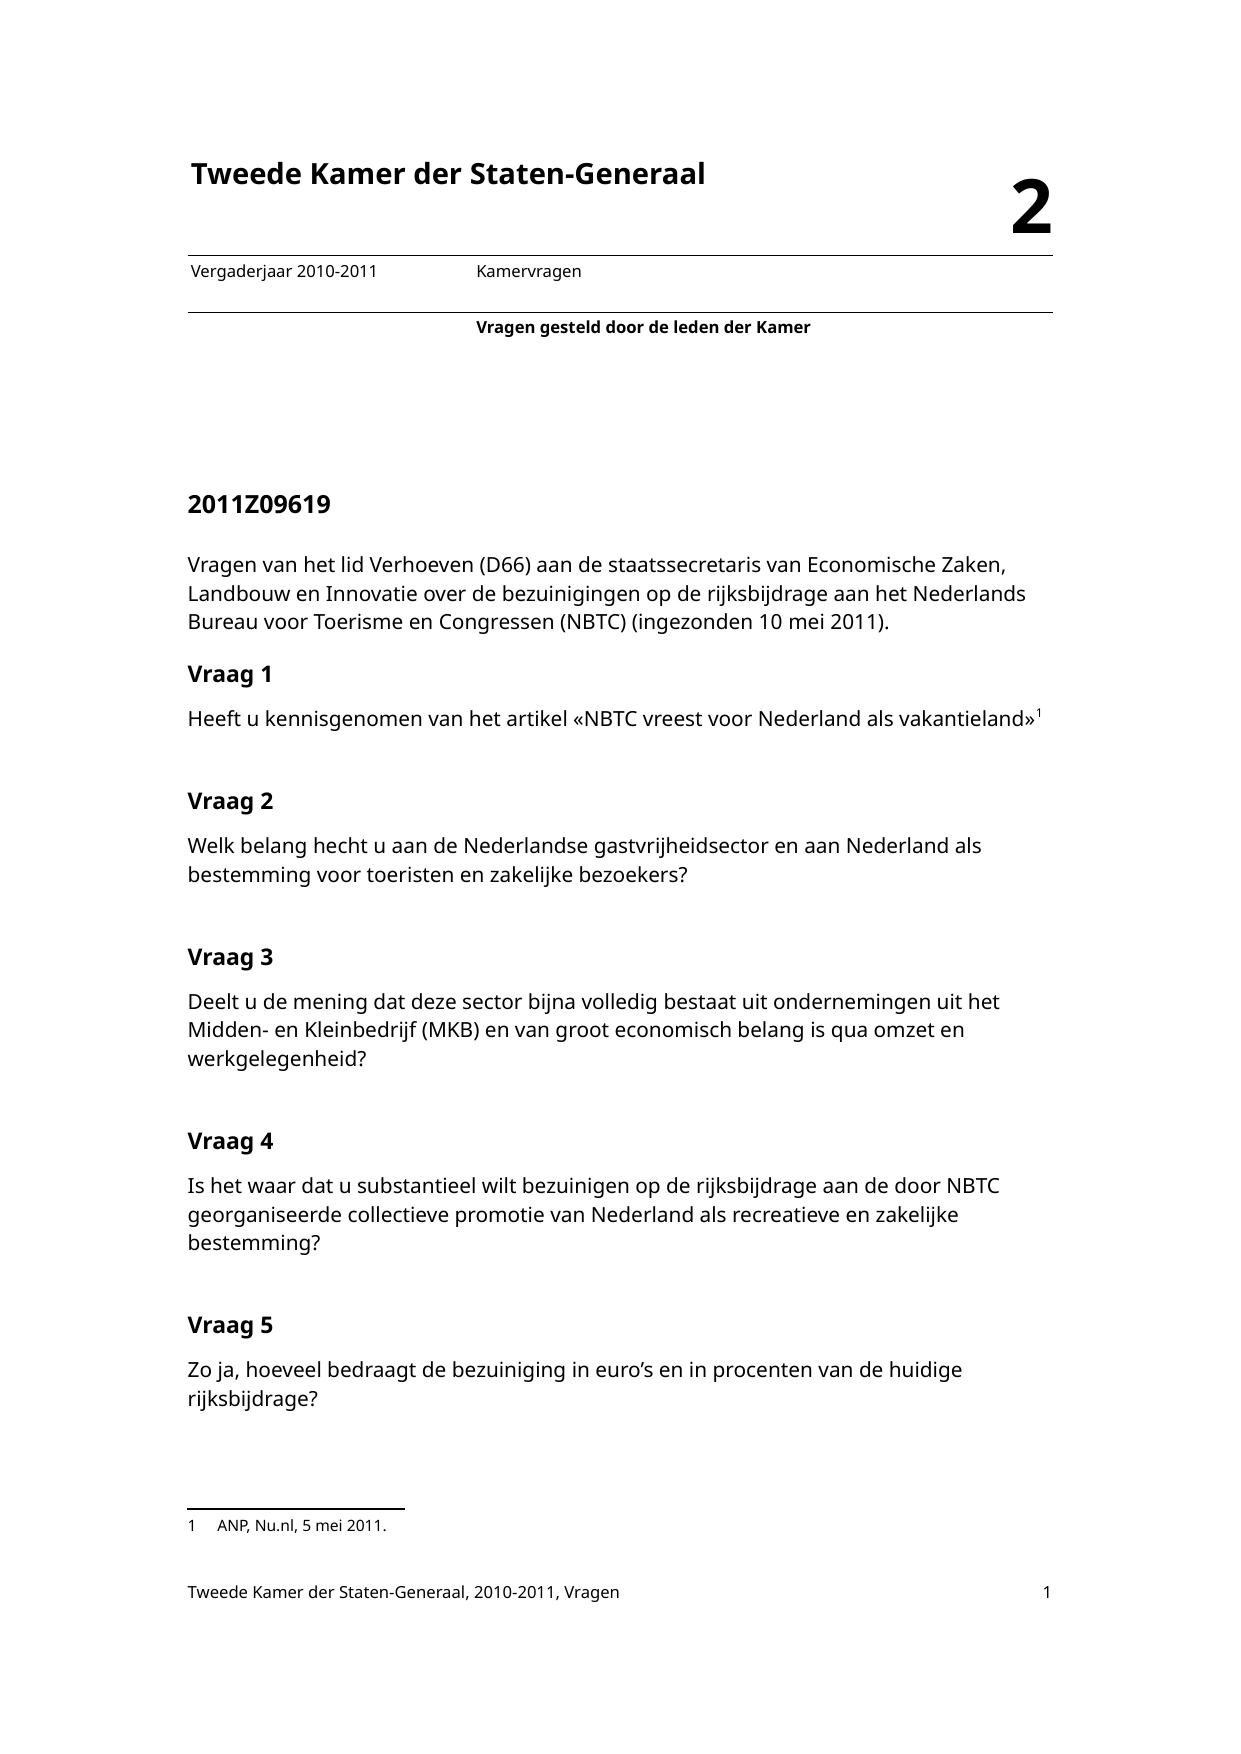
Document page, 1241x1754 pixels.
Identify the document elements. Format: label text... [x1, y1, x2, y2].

text 2011Z09619 [187, 487, 1053, 521]
table_header 2 [880, 150, 1053, 255]
table_cell Vragen gesteld door de leden der Kamer [473, 313, 1053, 339]
text Heeft u kennisgenomen van het artikel «NBTC vreest voor Nederland als vakantieland» [187, 704, 1053, 733]
text Deelt u de mening dat deze sector bijna volledig bestaat uit ondernemingen uit het Midden- en Kleinbedrijf (MKB) en van groot economisch belang is qua omzet en werkgelegenheid? [187, 987, 1053, 1072]
text Welk belang hecht u aan de Nederlandse gastvrijheidsector en aan Nederland als bestemming voor toeristen en zakelijke bezoekers? [187, 832, 1053, 888]
table_cell [188, 313, 473, 339]
table_cell Kamervragen [473, 256, 1053, 312]
text ANP, Nu.nl, 5 mei 2011. [187, 1508, 1053, 1536]
table_header Tweede Kamer der Staten-Generaal [188, 150, 879, 255]
subtitle Vraag 5 [187, 1309, 1053, 1340]
subtitle Vraag 3 [187, 941, 1053, 972]
subtitle Vraag 1 [187, 658, 1053, 689]
table_cell Vergaderjaar 2010-2011 [188, 256, 473, 312]
text Is het waar dat u substantieel wilt bezuinigen op de rijksbijdrage aan de door NBTC georganiseerde collectieve promotie van Nederland als recreatieve en zakelijke bestemming? [187, 1171, 1053, 1257]
subtitle Vraag 4 [187, 1125, 1053, 1156]
subtitle Vraag 2 [187, 785, 1053, 817]
text Zo ja, hoeveel bedraagt de bezuiniging in euro’s en in procenten van de huidige rijksbijdrage? [187, 1355, 1053, 1412]
text Vragen van het lid Verhoeven (D66) aan de staatssecretaris van Economische Zaken, Landbouw en Innovatie over de bezuinigingen op de rijksbijdrage aan het Nederlands Bureau voor Toerisme en Congressen (NBTC) (ingezonden 10 mei 2011). [187, 550, 1053, 636]
